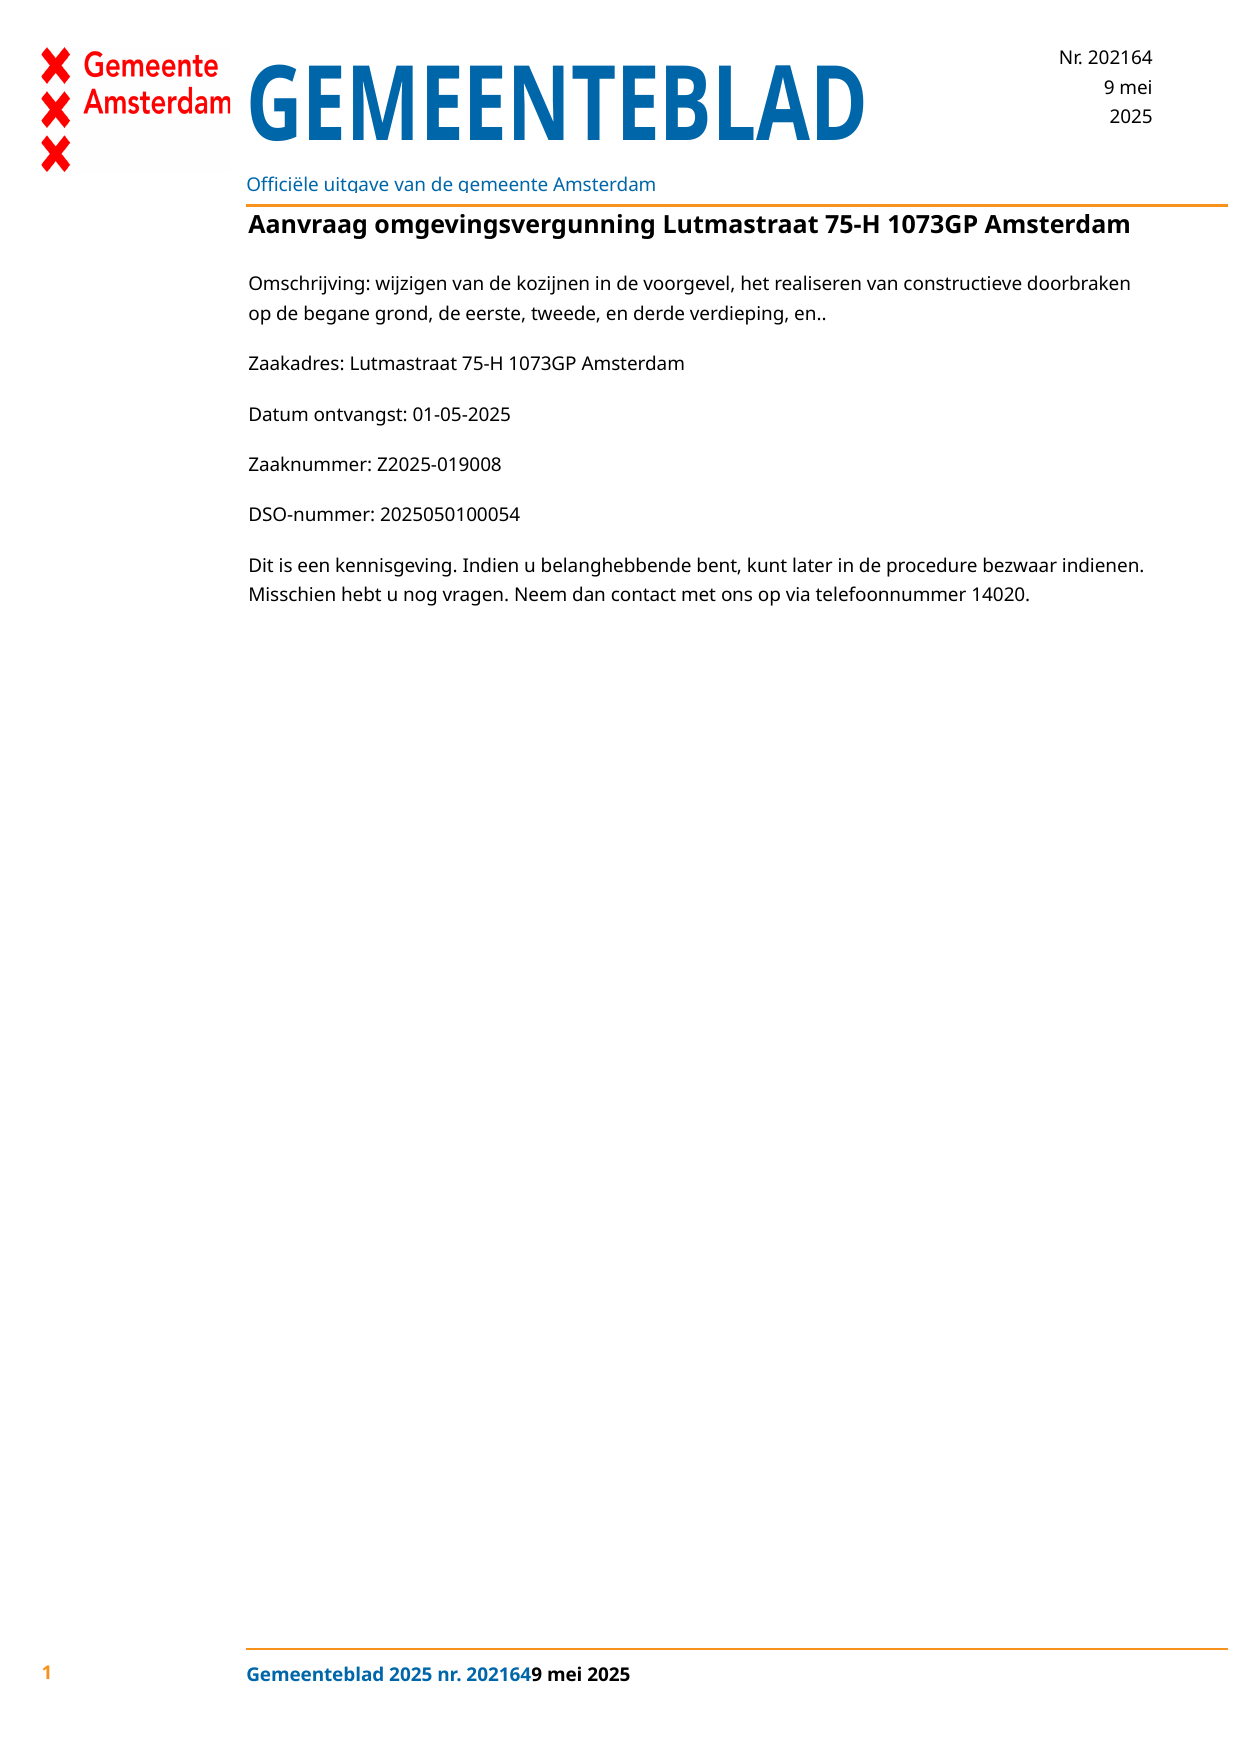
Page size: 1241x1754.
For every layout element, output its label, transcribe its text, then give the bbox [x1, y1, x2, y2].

text Zaakadres: Lutmastraat 75-H 1073GP Amsterdam [248, 350, 1152, 376]
picture [41, 47, 231, 172]
text Zaaknummer: Z2025-019008 [248, 451, 1152, 477]
text Dit is een kennisgeving. Indien u belanghebbende bent, kunt later in de procedure bezwaar indienen. Misschien hebt u nog vragen. Neem dan contact met ons op via telefoonnummer 14020. [248, 552, 1152, 607]
text Aanvraag omgevingsvergunning Lutmastraat 75-H 1073GP Amsterdam [248, 207, 1152, 241]
text Datum ontvangst: 01-05-2025 [248, 401, 1152, 426]
text Omschrijving: wijzigen van de kozijnen in de voorgevel, het realiseren van constructieve doorbraken op de begane grond, de eerste, tweede, en derde verdieping, en.. [248, 270, 1152, 326]
text DSO-nummer: 2025050100054 [248, 502, 1152, 527]
